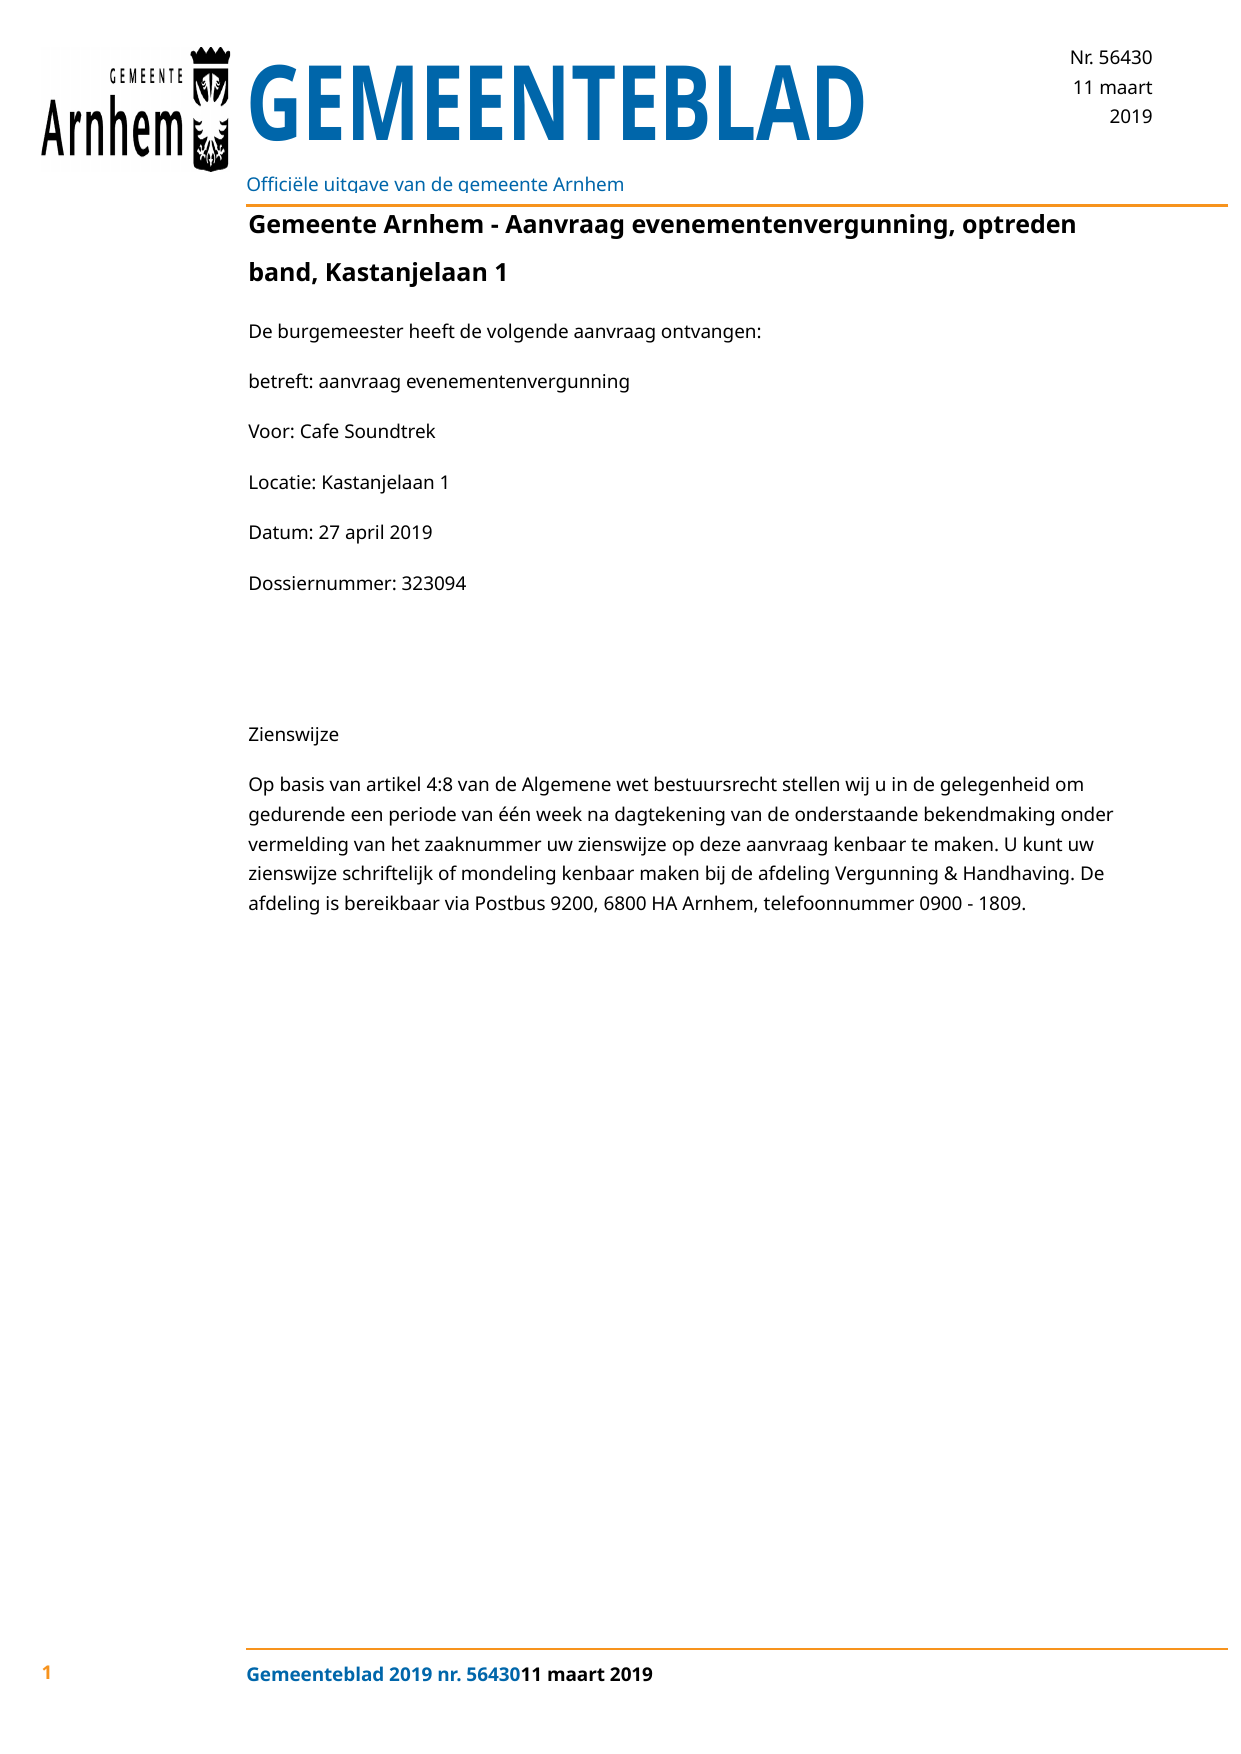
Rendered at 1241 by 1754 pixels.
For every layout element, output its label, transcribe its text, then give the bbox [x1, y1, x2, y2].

text Op basis van artikel 4:8 van de Algemene wet bestuursrecht stellen wij u in de gelegenheid om gedurende een periode van één week na dagtekening van de onderstaande bekendmaking onder vermelding van het zaaknummer uw zienswijze op deze aanvraag kenbaar te maken. U kunt uw zienswijze schriftelijk of mondeling kenbaar maken bij de afdeling Vergunning & Handhaving. De afdeling is bereikbaar via Postbus 9200, 6800 HA Arnhem, telefoonnummer 0900 - 1809. [248, 772, 1152, 916]
text Datum: 27 april 2019 [248, 519, 1152, 545]
text Locatie: Kastanjelaan 1 [248, 469, 1152, 495]
text Zienswijze [248, 721, 1152, 747]
text Gemeente Arnhem - Aanvraag evenementenvergunning, optreden band, Kastanjelaan 1 [248, 207, 1152, 288]
text Voor: Cafe Soundtrek [248, 419, 1152, 444]
picture [41, 47, 231, 172]
text betreft: aanvraag evenementenvergunning [248, 368, 1152, 394]
text Dossiernummer: 323094 [248, 570, 1152, 596]
text De burgemeester heeft de volgende aanvraag ontvangen: [248, 318, 1152, 344]
